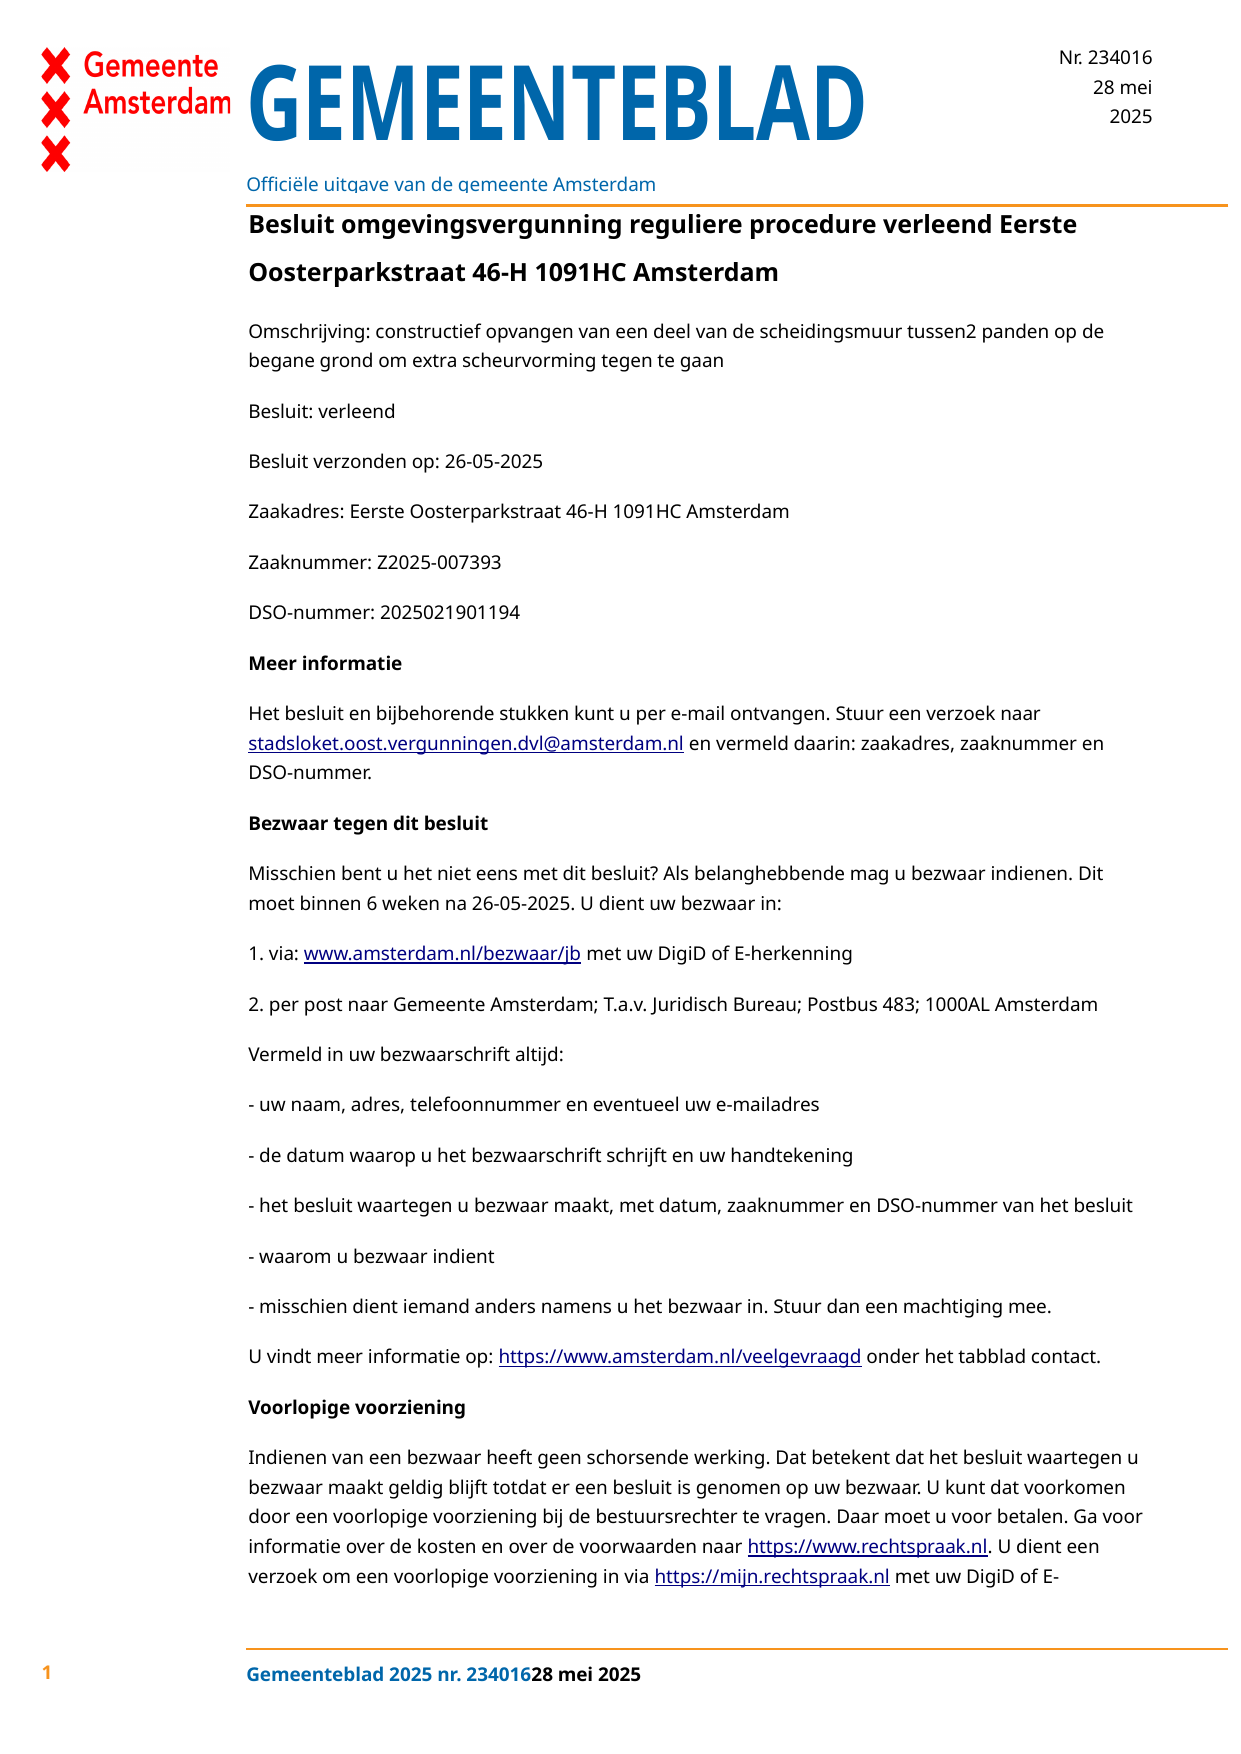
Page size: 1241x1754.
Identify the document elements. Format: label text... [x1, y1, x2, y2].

text U vindt meer informatie op: https://www.amsterdam.nl/veelgevraagd onder het tabblad contact. [248, 1344, 1152, 1369]
text Besluit: verleend [248, 398, 1152, 424]
text DSO-nummer: 2025021901194 [248, 599, 1152, 625]
text Zaakadres: Eerste Oosterparkstraat 46-H 1091HC Amsterdam [248, 499, 1152, 524]
text Meer informatie [248, 650, 1152, 676]
picture [41, 47, 231, 172]
text - het besluit waartegen u bezwaar maakt, met datum, zaaknummer en DSO-nummer van het besluit [248, 1192, 1152, 1218]
text Vermeld in uw bezwaarschrift altijd: [248, 1041, 1152, 1067]
text Voorlopige voorziening [248, 1394, 1152, 1420]
text - misschien dient iemand anders namens u het bezwaar in. Stuur dan een machtiging mee. [248, 1293, 1152, 1319]
text Indienen van een bezwaar heeft geen schorsende werking. Dat betekent dat het besluit waartegen u bezwaar maakt geldig blijft totdat er een besluit is genomen op uw bezwaar. U kunt dat voorkomen door een voorlopige voorziening bij de bestuursrechter te vragen. Daar moet u voor betalen. Ga voor informatie over de kosten en over de voorwaarden naar https://www.rechtspraak.nl. U dient een verzoek om een voorlopige voorziening in via https://mijn.rechtspraak.nl met uw DigiD of E- [248, 1444, 1152, 1589]
text Besluit omgevingsvergunning reguliere procedure verleend Eerste Oosterparkstraat 46-H 1091HC Amsterdam [248, 207, 1152, 288]
text - uw naam, adres, telefoonnummer en eventueel uw e-mailadres [248, 1092, 1152, 1117]
text - waarom u bezwaar indient [248, 1243, 1152, 1269]
text Het besluit en bijbehorende stukken kunt u per e-mail ontvangen. Stuur een verzoek naar stadsloket.oost.vergunningen.dvl@amsterdam.nl en vermeld daarin: zaakadres, zaaknummer en DSO-nummer. [248, 700, 1152, 785]
text 1. via: www.amsterdam.nl/bezwaar/jb met uw DigiD of E-herkenning [248, 940, 1152, 966]
text Zaaknummer: Z2025-007393 [248, 549, 1152, 575]
text - de datum waarop u het bezwaarschrift schrijft en uw handtekening [248, 1142, 1152, 1168]
text Omschrijving: constructief opvangen van een deel van de scheidingsmuur tussen2 panden op de begane grond om extra scheurvorming tegen te gaan [248, 318, 1152, 373]
text Besluit verzonden op: 26-05-2025 [248, 448, 1152, 474]
text Misschien bent u het niet eens met dit besluit? Als belanghebbende mag u bezwaar indienen. Dit moet binnen 6 weken na 26-05-2025. U dient uw bezwaar in: [248, 860, 1152, 916]
text Bezwaar tegen dit besluit [248, 810, 1152, 836]
text 2. per post naar Gemeente Amsterdam; T.a.v. Juridisch Bureau; Postbus 483; 1000AL Amsterdam [248, 991, 1152, 1017]
